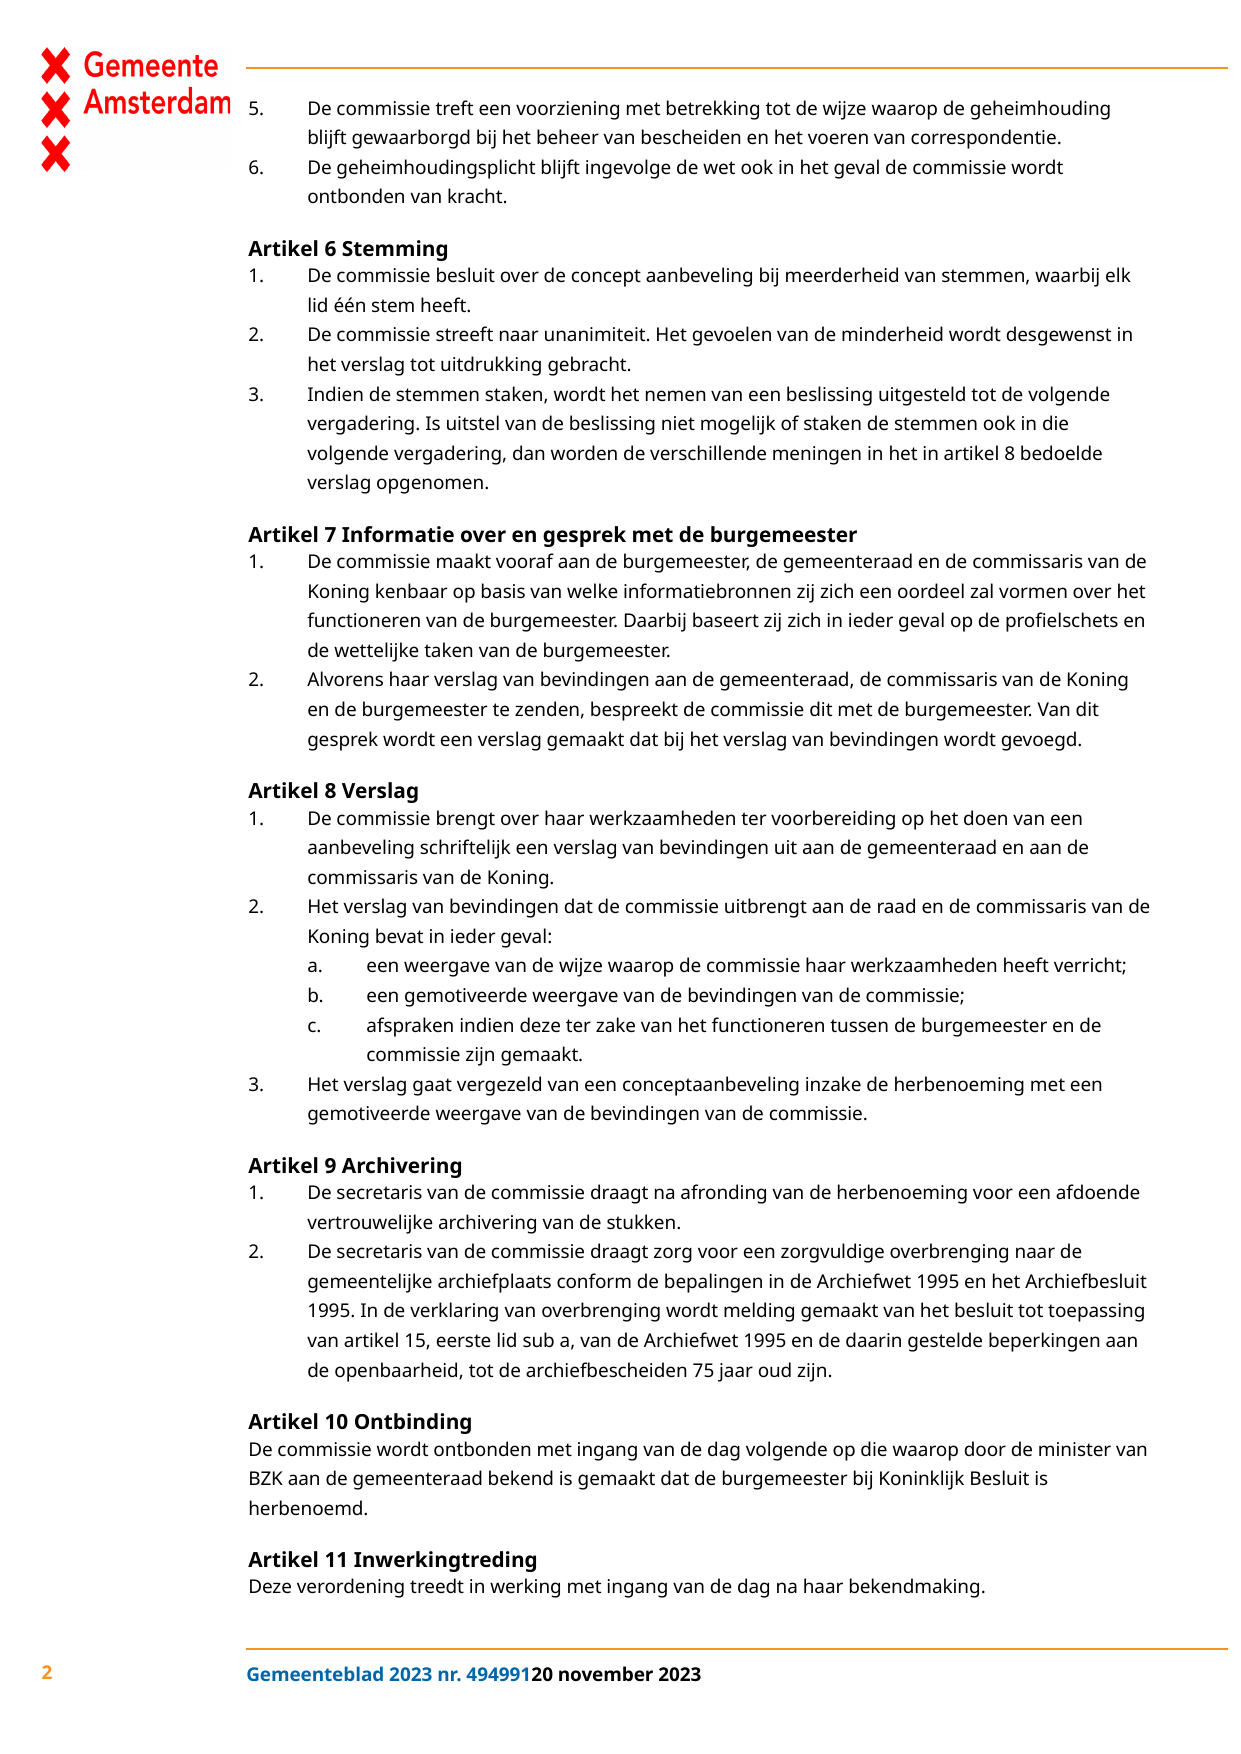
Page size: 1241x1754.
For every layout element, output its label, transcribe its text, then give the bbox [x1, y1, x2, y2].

list een gemotiveerde weergave van de bevindingen van de commissie; [307, 982, 1152, 1008]
text Artikel 7 Informatie over en gesprek met de burgemeester [248, 520, 1152, 548]
text De commissie wordt ontbonden met ingang van de dag volgende op die waarop door de minister van BZK aan de gemeenteraad bekend is gemaakt dat de burgemeester bij Koninklijk Besluit is herbenoemd. [248, 1436, 1152, 1521]
text Artikel 6 Stemming [248, 234, 1152, 262]
text Deze verordening treedt in werking met ingang van de dag na haar bekendmaking. [248, 1574, 1152, 1599]
list Het verslag van bevindingen dat de commissie uitbrengt aan de raad en de commissaris van de Koning bevat in ieder geval: [248, 893, 1152, 949]
list Indien de stemmen staken, wordt het nemen van een beslissing uitgesteld tot de volgende vergadering. Is uitstel van de beslissing niet mogelijk of staken de stemmen ook in die volgende vergadering, dan worden de verschillende meningen in het in artikel 8 bedoelde verslag opgenomen. [248, 381, 1152, 495]
list De commissie treft een voorziening met betrekking tot de wijze waarop de geheimhouding blijft gewaarborgd bij het beheer van bescheiden en het voeren van correspondentie. [248, 95, 1152, 150]
list De commissie streeft naar unanimiteit. Het gevoelen van de minderheid wordt desgewenst in het verslag tot uitdrukking gebracht. [248, 322, 1152, 377]
text Artikel 9 Archivering [248, 1151, 1152, 1179]
list Alvorens haar verslag van bevindingen aan de gemeenteraad, de commissaris van de Koning en de burgemeester te zenden, bespreekt de commissie dit met de burgemeester. Van dit gesprek wordt een verslag gemaakt dat bij het verslag van bevindingen wordt gevoegd. [248, 667, 1152, 752]
text Artikel 11 Inwerkingtreding [248, 1545, 1152, 1574]
list De secretaris van de commissie draagt na afronding van de herbenoeming voor een afdoende vertrouwelijke archivering van de stukken. [248, 1179, 1152, 1235]
list De secretaris van de commissie draagt zorg voor een zorgvuldige overbrenging naar de gemeentelijke archiefplaats conform de bepalingen in de Archiefwet 1995 en het Archiefbesluit 1995. In de verklaring van overbrenging wordt melding gemaakt van het besluit tot toepassing van artikel 15, eerste lid sub a, van de Archiefwet 1995 en de daarin gestelde beperkingen aan de openbaarheid, tot de archiefbescheiden 75 jaar oud zijn. [248, 1238, 1152, 1383]
list De commissie brengt over haar werkzaamheden ter voorbereiding op het doen van een aanbeveling schriftelijk een verslag van bevindingen uit aan de gemeenteraad en aan de commissaris van de Koning. [248, 805, 1152, 889]
list Het verslag gaat vergezeld van een conceptaanbeveling inzake de herbenoeming met een gemotiveerde weergave van de bevindingen van de commissie. [248, 1071, 1152, 1126]
picture [41, 47, 231, 172]
list een weergave van de wijze waarop de commissie haar werkzaamheden heeft verricht; [307, 953, 1152, 978]
list De commissie besluit over de concept aanbeveling bij meerderheid van stemmen, waarbij elk lid één stem heeft. [248, 262, 1152, 318]
text Artikel 10 Ontbinding [248, 1407, 1152, 1436]
list De commissie maakt vooraf aan de burgemeester, de gemeenteraad en de commissaris van de Koning kenbaar op basis van welke informatiebronnen zij zich een oordeel zal vormen over het functioneren van de burgemeester. Daarbij baseert zij zich in ieder geval op de profielschets en de wettelijke taken van de burgemeester. [248, 548, 1152, 663]
list afspraken indien deze ter zake van het functioneren tussen de burgemeester en de commissie zijn gemaakt. [307, 1012, 1152, 1067]
list De geheimhoudingsplicht blijft ingevolge de wet ook in het geval de commissie wordt ontbonden van kracht. [248, 154, 1152, 209]
text Artikel 8 Verslag [248, 776, 1152, 805]
